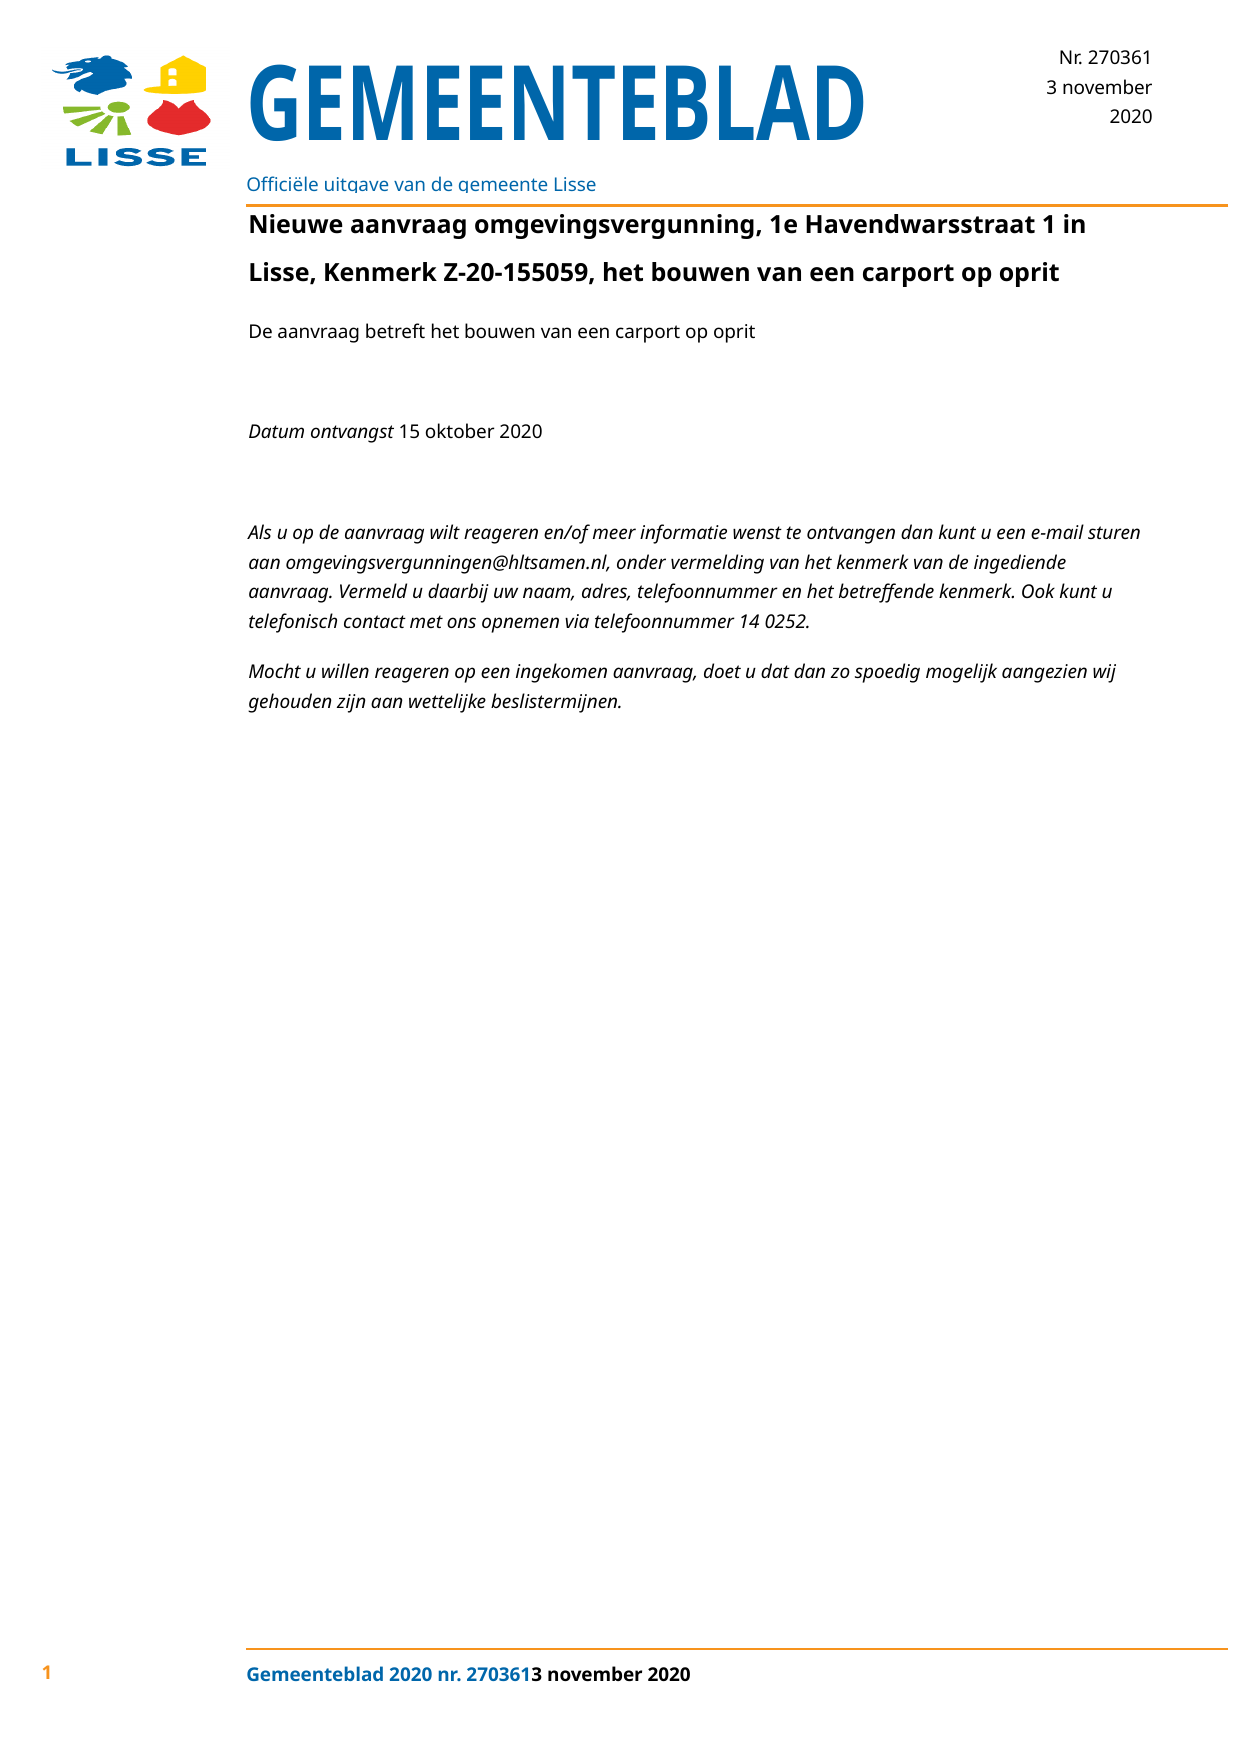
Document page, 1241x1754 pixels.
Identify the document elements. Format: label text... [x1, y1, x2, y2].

text Mocht u willen reageren op een ingekomen aanvraag, doet u dat dan zo spoedig mogelijk aangezien wij gehouden zijn aan wettelijke beslistermijnen. [248, 659, 1152, 714]
picture [41, 47, 231, 172]
text Nieuwe aanvraag omgevingsvergunning, 1e Havendwarsstraat 1 in Lisse, Kenmerk Z-20-155059, het bouwen van een carport op oprit [248, 207, 1152, 288]
text De aanvraag betreft het bouwen van een carport op oprit [248, 318, 1152, 344]
text Als u op de aanvraag wilt reageren en/of meer informatie wenst te ontvangen dan kunt u een e-mail sturen aan omgevingsvergunningen@hltsamen.nl, onder vermelding van het kenmerk van de ingediende aanvraag. Vermeld u daarbij uw naam, adres, telefoonnummer en het betreffende kenmerk. Ook kunt u telefonisch contact met ons opnemen via telefoonnummer 14 0252. [248, 519, 1152, 634]
text Datum ontvangst 15 oktober 2020 [248, 419, 1152, 444]
